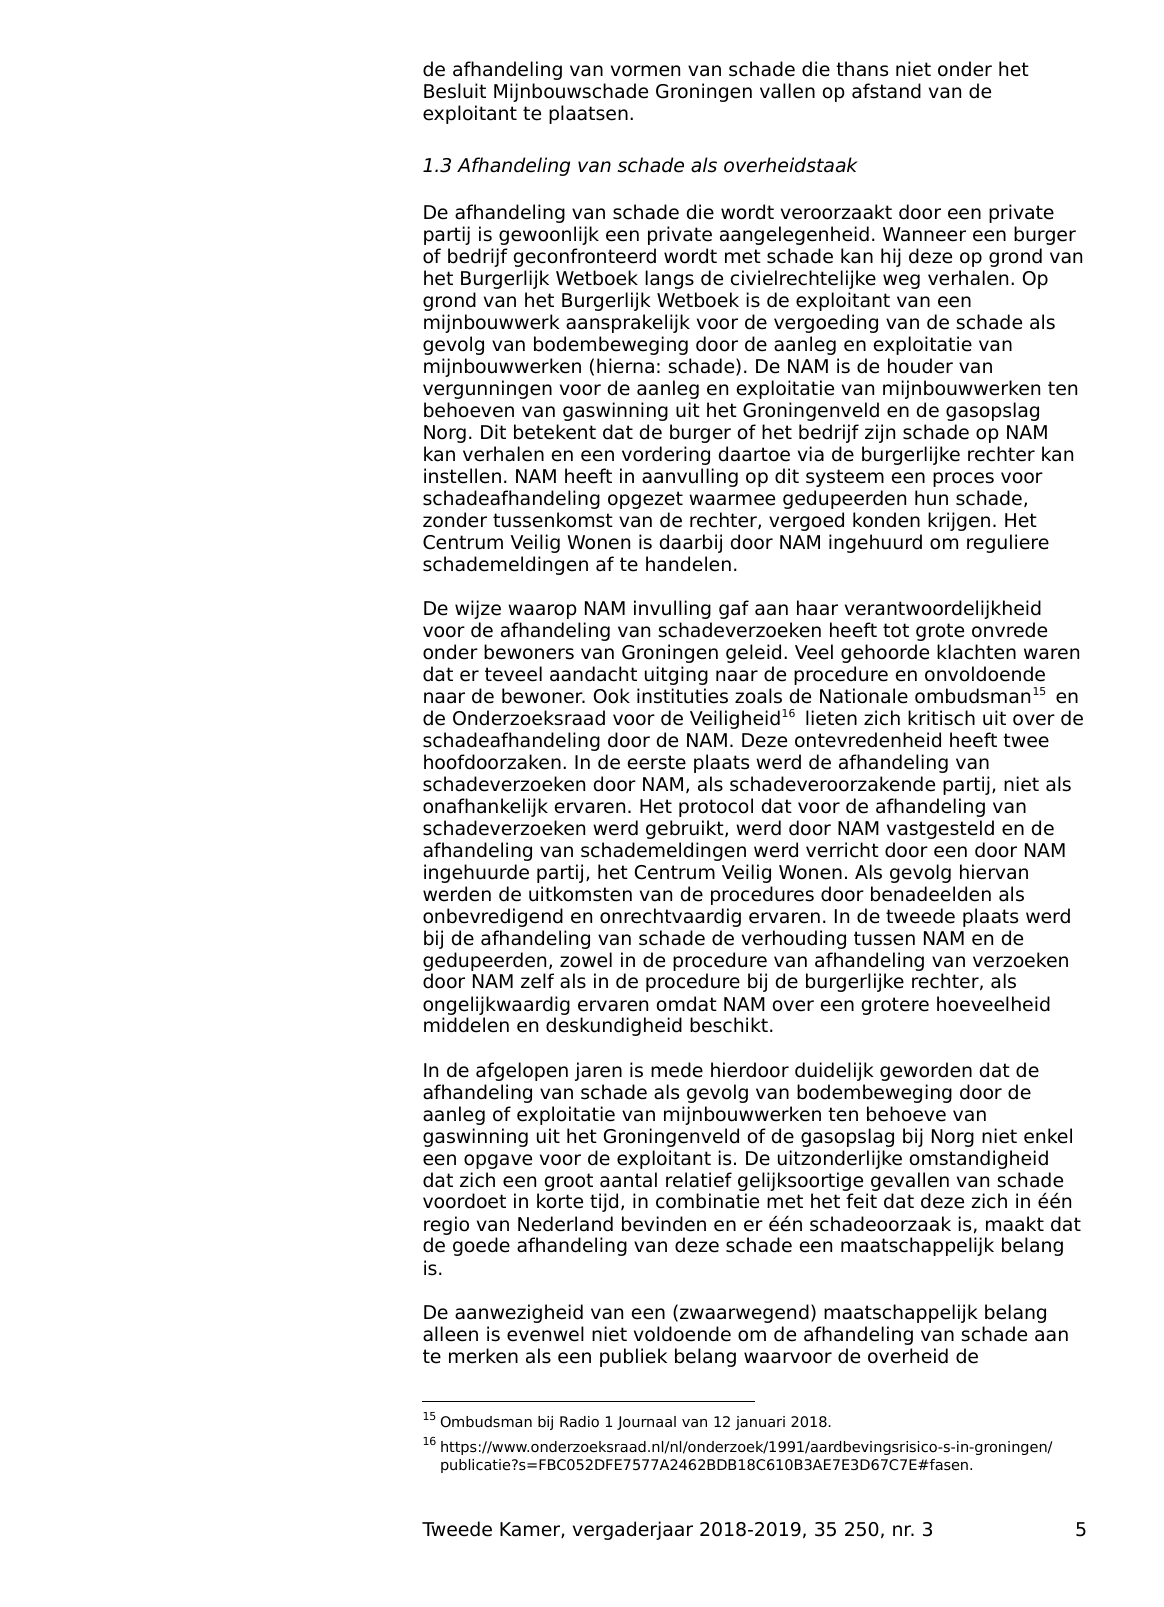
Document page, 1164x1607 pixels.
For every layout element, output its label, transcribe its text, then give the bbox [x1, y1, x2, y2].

text De wijze waarop NAM invulling gaf aan haar verantwoordelijkheid voor de afhandeling van schadeverzoeken heeft tot grote onvrede onder bewoners van Groningen geleid. Veel gehoorde klachten waren dat er teveel aandacht uitging naar de procedure en onvoldoende naar de bewoner. Ook instituties zoals de Nationale ombudsman en de Onderzoeksraad voor de Veiligheid lieten zich kritisch uit over de schadeafhandeling door de NAM. Deze ontevredenheid heeft twee hoofdoorzaken. In de eerste plaats werd de afhandeling van schadeverzoeken door NAM, als schadeveroorzakende partij, niet als onafhankelijk ervaren. Het protocol dat voor de afhandeling van schadeverzoeken werd gebruikt, werd door NAM vastgesteld en de afhandeling van schademeldingen werd verricht door een door NAM ingehuurde partij, het Centrum Veilig Wonen. Als gevolg hiervan werden de uitkomsten van de procedures door benadeelden als onbevredigend en onrechtvaardig ervaren. In de tweede plaats werd bij de afhandeling van schade de verhouding tussen NAM en de gedupeerden, zowel in de procedure van afhandeling van verzoeken door NAM zelf als in de procedure bij de burgerlijke rechter, als ongelijkwaardig ervaren omdat NAM over een grotere hoeveelheid middelen en deskundigheid beschikt. [422, 598, 1087, 1037]
text In de afgelopen jaren is mede hierdoor duidelijk geworden dat de afhandeling van schade als gevolg van bodembeweging door de aanleg of exploitatie van mijnbouwwerken ten behoeve van gaswinning uit het Groningenveld of de gasopslag bij Norg niet enkel een opgave voor de exploitant is. De uitzonderlijke omstandigheid dat zich een groot aantal relatief gelijksoortige gevallen van schade voordoet in korte tijd, in combinatie met het feit dat deze zich in één regio van Nederland bevinden en er één schadeoorzaak is, maakt dat de goede afhandeling van deze schade een maatschappelijk belang is. [422, 1059, 1087, 1279]
text https://www.onderzoeksraad.nl/nl/onderzoek/1991/aardbevingsrisico-s-in-groningen/publicatie?s=FBC052DFE7577A2462BDB18C610B3AE7E3D67C7E#fasen. [422, 1435, 1087, 1474]
text De afhandeling van schade die wordt veroorzaakt door een private partij is gewoonlijk een private aangelegenheid. Wanneer een burger of bedrijf geconfronteerd wordt met schade kan hij deze op grond van het Burgerlijk Wetboek langs de civielrechtelijke weg verhalen. Op grond van het Burgerlijk Wetboek is de exploitant van een mijnbouwwerk aansprakelijk voor de vergoeding van de schade als gevolg van bodembeweging door de aanleg en exploitatie van mijnbouwwerken (hierna: schade). De NAM is de houder van vergunningen voor de aanleg en exploitatie van mijnbouwwerken ten behoeven van gaswinning uit het Groningenveld en de gasopslag Norg. Dit betekent dat de burger of het bedrijf zijn schade op NAM kan verhalen en een vordering daartoe via de burgerlijke rechter kan instellen. NAM heeft in aanvulling op dit systeem een proces voor schadeafhandeling opgezet waarmee gedupeerden hun schade, zonder tussenkomst van de rechter, vergoed konden krijgen. Het Centrum Veilig Wonen is daarbij door NAM ingehuurd om reguliere schademeldingen af te handelen. [422, 202, 1087, 576]
text Ombudsman bij Radio 1 Journaal van 12 januari 2018. [422, 1410, 1087, 1432]
subtitle 1.3 Afhandeling van schade als overheidstaak [422, 155, 1087, 177]
text De aanwezigheid van een (zwaarwegend) maatschappelijk belang alleen is evenwel niet voldoende om de afhandeling van schade aan te merken als een publiek belang waarvoor de overheid de [422, 1302, 1087, 1367]
text de afhandeling van vormen van schade die thans niet onder het Besluit Mijnbouwschade Groningen vallen op afstand van de exploitant te plaatsen. [422, 59, 1087, 125]
